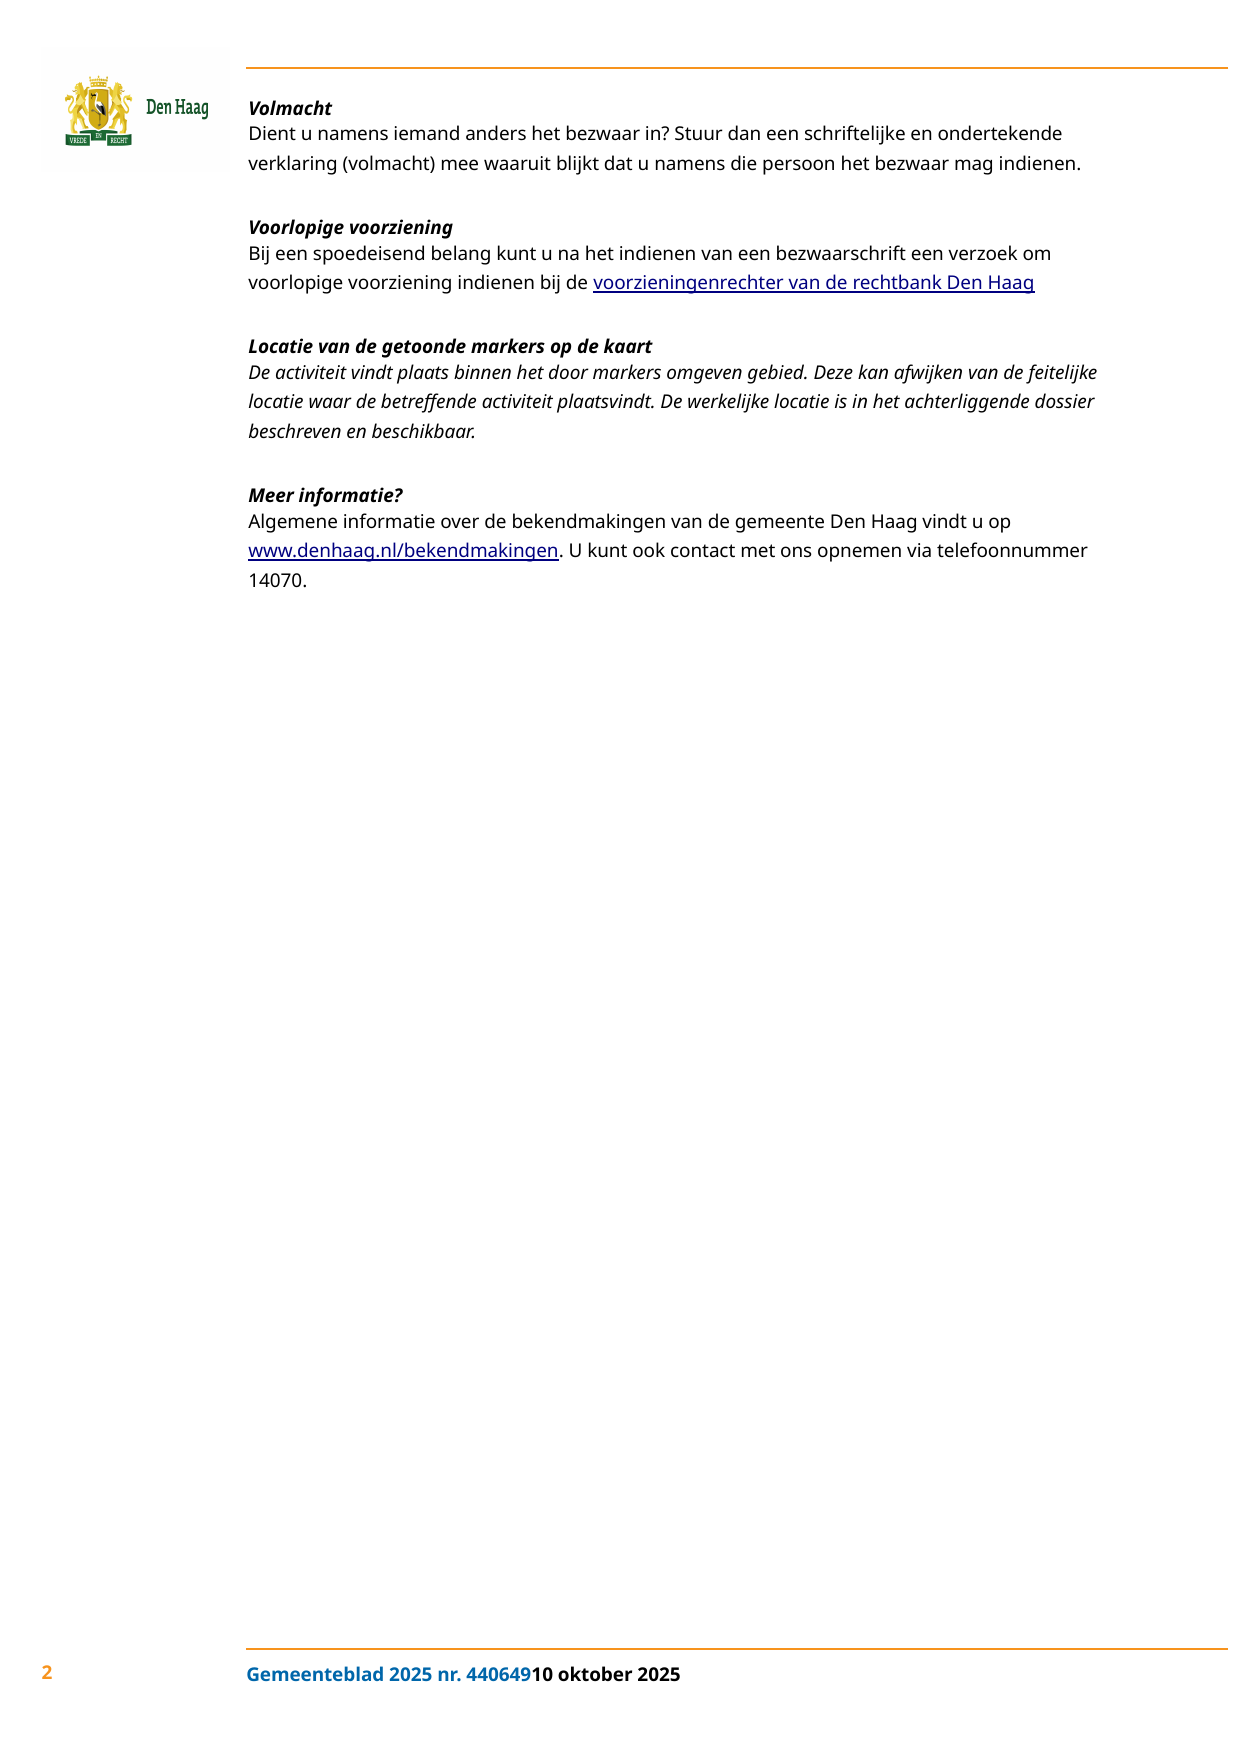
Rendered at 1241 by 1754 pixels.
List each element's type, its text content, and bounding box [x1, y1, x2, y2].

picture [41, 47, 231, 172]
text Algemene informatie over de bekendmakingen van de gemeente Den Haag vindt u op www.denhaag.nl/bekendmakingen. U kunt ook contact met ons opnemen via telefoonnummer 14070. [248, 508, 1152, 593]
text Volmacht [248, 95, 1152, 121]
text Locatie van de getoonde markers op de kaart [248, 333, 1152, 359]
text Meer informatie? [248, 482, 1152, 508]
text Voorlopige voorziening [248, 214, 1152, 240]
text De activiteit vindt plaats binnen het door markers omgeven gebied. Deze kan afwijken van de feitelijke locatie waar de betreffende activiteit plaatsvindt. De werkelijke locatie is in het achterliggende dossier beschreven en beschikbaar. [248, 359, 1152, 444]
text Bij een spoedeisend belang kunt u na het indienen van een bezwaarschrift een verzoek om voorlopige voorziening indienen bij de voorzieningenrechter van de rechtbank Den Haag [248, 240, 1152, 295]
text Dient u namens iemand anders het bezwaar in? Stuur dan een schriftelijke en ondertekende verklaring (volmacht) mee waaruit blijkt dat u namens die persoon het bezwaar mag indienen. [248, 121, 1152, 176]
